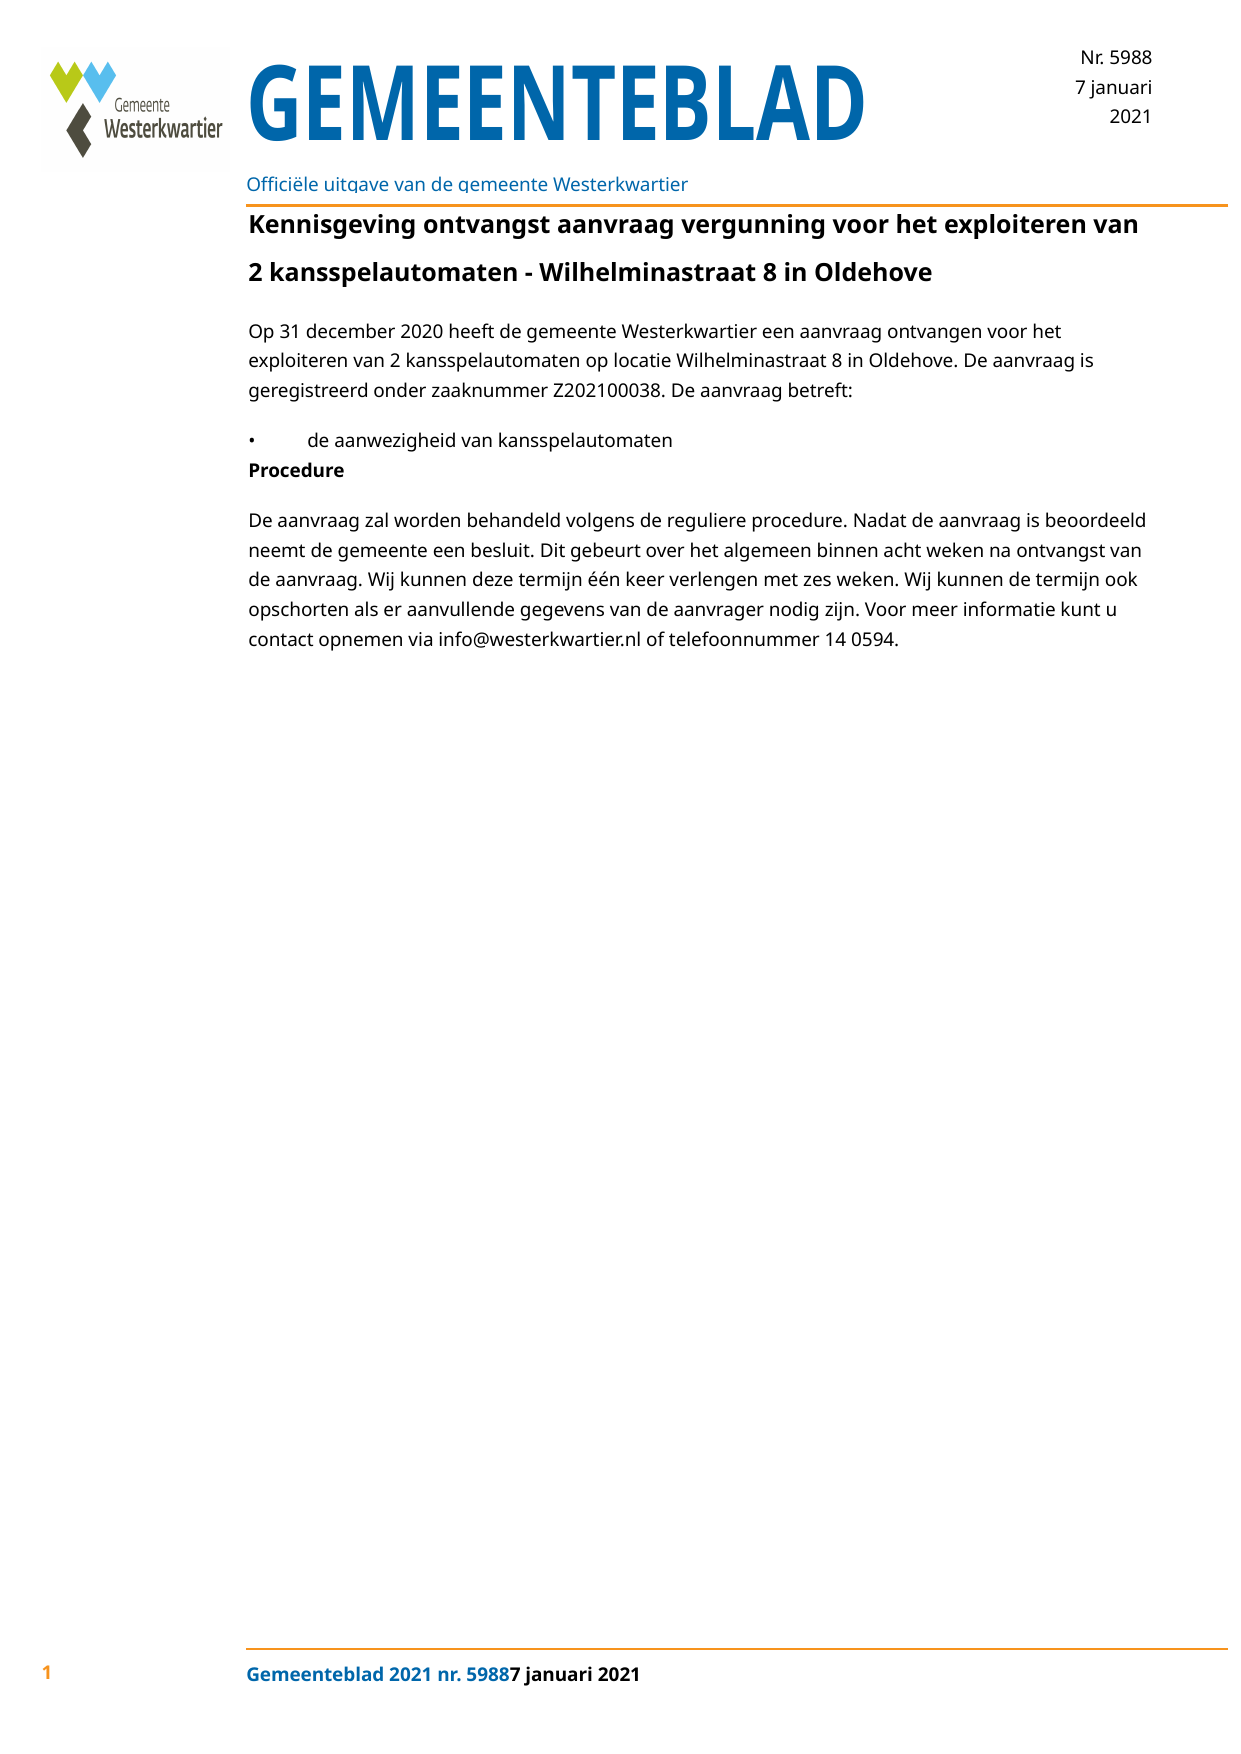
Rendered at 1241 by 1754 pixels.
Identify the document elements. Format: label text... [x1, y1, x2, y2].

text Procedure [248, 457, 1152, 483]
text Kennisgeving ontvangst aanvraag vergunning voor het exploiteren van 2 kansspelautomaten - Wilhelminastraat 8 in Oldehove [248, 207, 1152, 288]
picture [41, 47, 231, 172]
list de aanwezigheid van kansspelautomaten [248, 427, 1152, 453]
text De aanvraag zal worden behandeld volgens de reguliere procedure. Nadat de aanvraag is beoordeeld neemt de gemeente een besluit. Dit gebeurt over het algemeen binnen acht weken na ontvangst van de aanvraag. Wij kunnen deze termijn één keer verlengen met zes weken. Wij kunnen de termijn ook opschorten als er aanvullende gegevens van de aanvrager nodig zijn. Voor meer informatie kunt u contact opnemen via info@westerkwartier.nl of telefoonnummer 14 0594. [248, 507, 1152, 652]
text Op 31 december 2020 heeft de gemeente Westerkwartier een aanvraag ontvangen voor het exploiteren van 2 kansspelautomaten op locatie Wilhelminastraat 8 in Oldehove. De aanvraag is geregistreerd onder zaaknummer Z202100038. De aanvraag betreft: [248, 318, 1152, 403]
